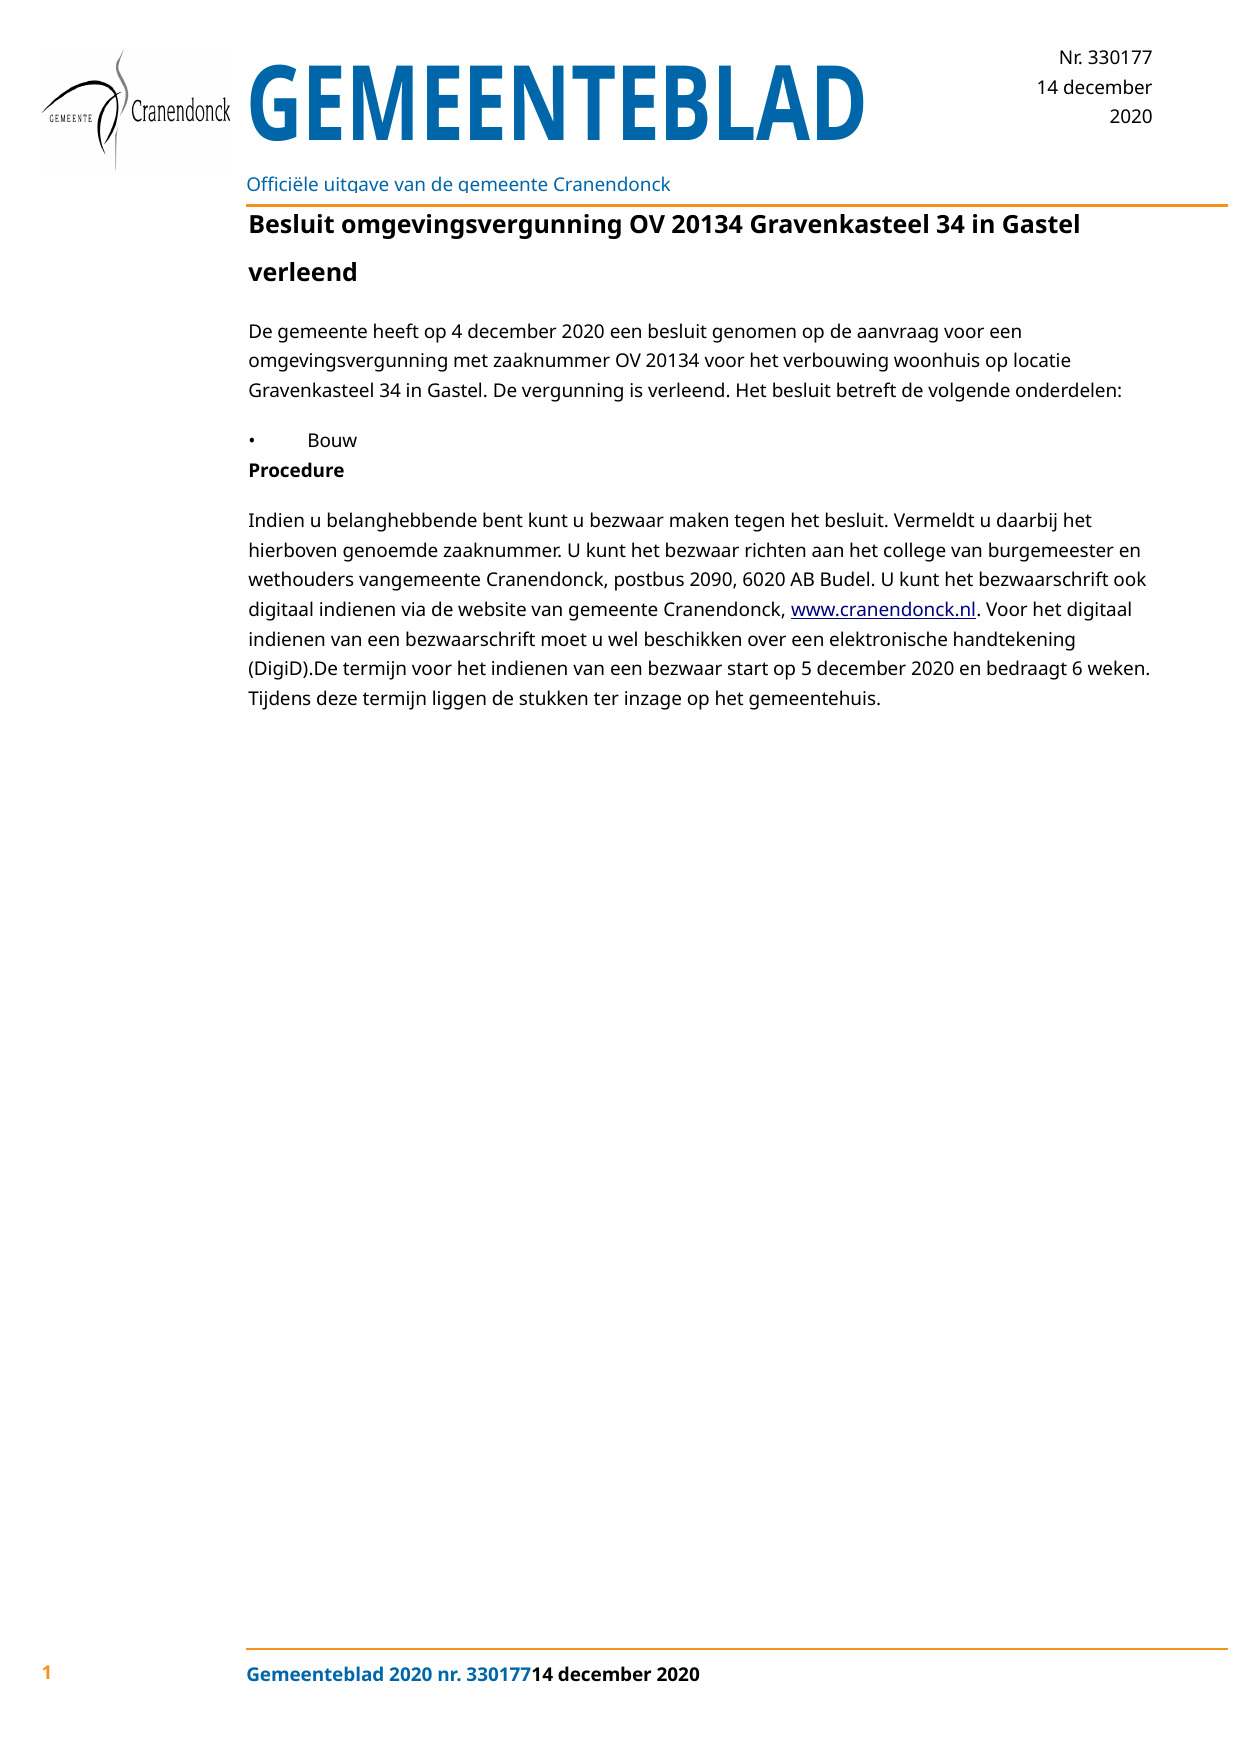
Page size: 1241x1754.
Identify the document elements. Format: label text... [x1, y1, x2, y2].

picture [41, 47, 231, 172]
text Besluit omgevingsvergunning OV 20134 Gravenkasteel 34 in Gastel verleend [248, 207, 1152, 288]
text Procedure [248, 457, 1152, 483]
list Bouw [248, 427, 1152, 453]
text De gemeente heeft op 4 december 2020 een besluit genomen op de aanvraag voor een omgevingsvergunning met zaaknummer OV 20134 voor het verbouwing woonhuis op locatie Gravenkasteel 34 in Gastel. De vergunning is verleend. Het besluit betreft de volgende onderdelen: [248, 318, 1152, 403]
text Indien u belanghebbende bent kunt u bezwaar maken tegen het besluit. Vermeldt u daarbij het hierboven genoemde zaaknummer. U kunt het bezwaar richten aan het college van burgemeester en wethouders vangemeente Cranendonck, postbus 2090, 6020 AB Budel. U kunt het bezwaarschrift ook digitaal indienen via de website van gemeente Cranendonck, www.cranendonck.nl. Voor het digitaal indienen van een bezwaarschrift moet u wel beschikken over een elektronische handtekening (DigiD).De termijn voor het indienen van een bezwaar start op 5 december 2020 en bedraagt 6 weken. Tijdens deze termijn liggen de stukken ter inzage op het gemeentehuis. [248, 507, 1152, 711]
